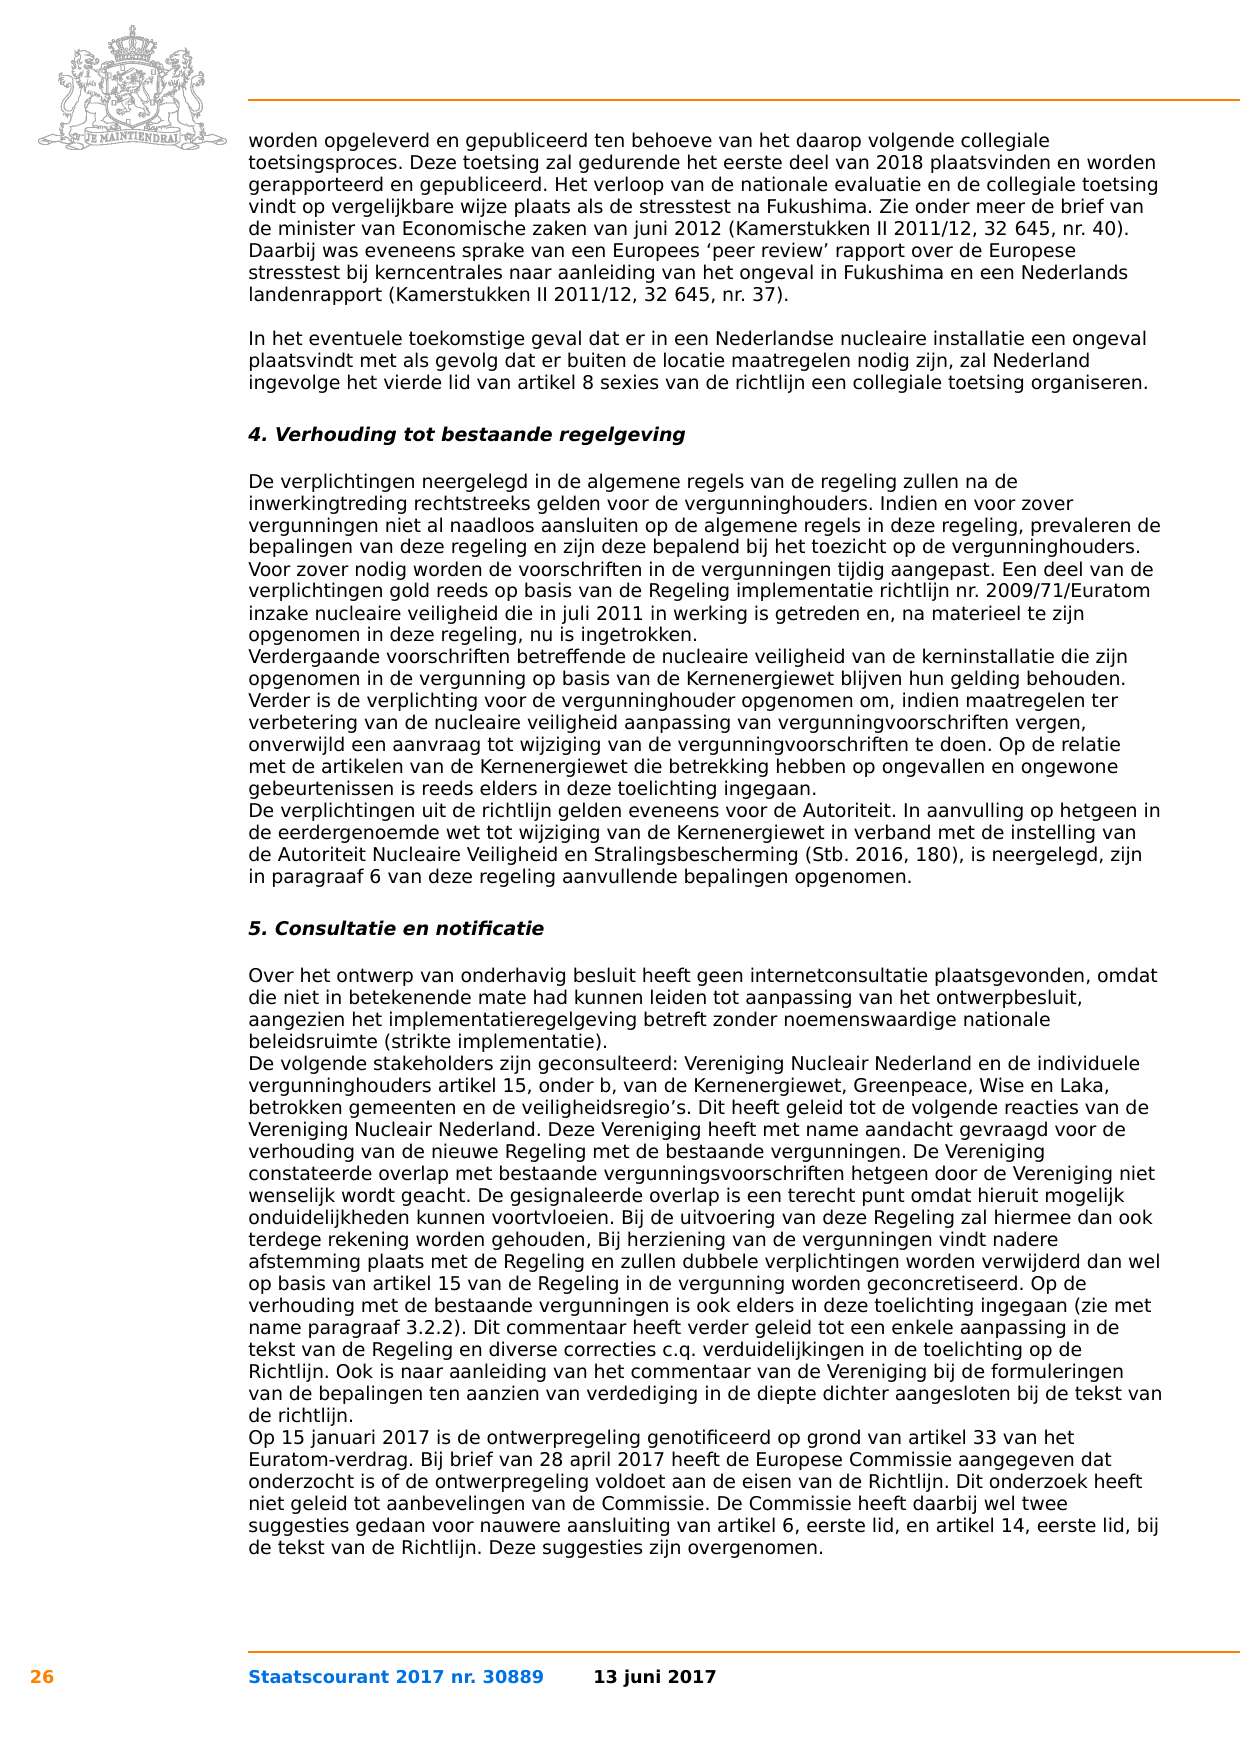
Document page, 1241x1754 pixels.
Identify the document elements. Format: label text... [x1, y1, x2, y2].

picture [38, 25, 227, 150]
text De verplichtingen neergelegd in de algemene regels van de regeling zullen na de inwerkingtreding rechtstreeks gelden voor de vergunninghouders. Indien en voor zover vergunningen niet al naadloos aansluiten op de algemene regels in deze regeling, prevaleren de bepalingen van deze regeling en zijn deze bepalend bij het toezicht op de vergunninghouders. Voor zover nodig worden de voorschriften in de vergunningen tijdig aangepast. Een deel van de verplichtingen gold reeds op basis van de Regeling implementatie richtlijn nr. 2009/71/Euratom inzake nucleaire veiligheid die in juli 2011 in werking is getreden en, na materieel te zijn opgenomen in deze regeling, nu is ingetrokken. [248, 471, 1163, 646]
text Over het ontwerp van onderhavig besluit heeft geen internetconsultatie plaatsgevonden, omdat die niet in betekenende mate had kunnen leiden tot aanpassing van het ontwerpbesluit, aangezien het implementatieregelgeving betreft zonder noemenswaardige nationale beleidsruimte (strikte implementatie). [248, 965, 1163, 1053]
text In het eventuele toekomstige geval dat er in een Nederlandse nucleaire installatie een ongeval plaatsvindt met als gevolg dat er buiten de locatie maatregelen nodig zijn, zal Nederland ingevolge het vierde lid van artikel 8 sexies van de richtlijn een collegiale toetsing organiseren. [248, 328, 1163, 393]
text Op 15 januari 2017 is de ontwerpregeling genotificeerd op grond van artikel 33 van het Euratom-verdrag. Bij brief van 28 april 2017 heeft de Europese Commissie aangegeven dat onderzocht is of de ontwerpregeling voldoet aan de eisen van de Richtlijn. Dit onderzoek heeft niet geleid tot aanbevelingen van de Commissie. De Commissie heeft daarbij wel twee suggesties gedaan voor nauwere aansluiting van artikel 6, eerste lid, en artikel 14, eerste lid, bij de tekst van de Richtlijn. Deze suggesties zijn overgenomen. [248, 1427, 1163, 1558]
subtitle 4. Verhouding tot bestaande regelgeving [248, 423, 1163, 446]
text Verdergaande voorschriften betreffende de nucleaire veiligheid van de kerninstallatie die zijn opgenomen in de vergunning op basis van de Kernenergiewet blijven hun gelding behouden. Verder is de verplichting voor de vergunninghouder opgenomen om, indien maatregelen ter verbetering van de nucleaire veiligheid aanpassing van vergunningvoorschriften vergen, onverwijld een aanvraag tot wijziging van de vergunningvoorschriften te doen. Op de relatie met de artikelen van de Kernenergiewet die betrekking hebben op ongevallen en ongewone gebeurtenissen is reeds elders in deze toelichting ingegaan. [248, 646, 1163, 800]
text De verplichtingen uit de richtlijn gelden eveneens voor de Autoriteit. In aanvulling op hetgeen in de eerdergenoemde wet tot wijziging van de Kernenergiewet in verband met de instelling van de Autoriteit Nucleaire Veiligheid en Stralingsbescherming (Stb. 2016, 180), is neergelegd, zijn in paragraaf 6 van deze regeling aanvullende bepalingen opgenomen. [248, 800, 1163, 888]
subtitle 5. Consultatie en notificatie [248, 918, 1163, 940]
text De volgende stakeholders zijn geconsulteerd: Vereniging Nucleair Nederland en de individuele vergunninghouders artikel 15, onder b, van de Kernenergiewet, Greenpeace, Wise en Laka, betrokken gemeenten en de veiligheidsregio’s. Dit heeft geleid tot de volgende reacties van de Vereniging Nucleair Nederland. Deze Vereniging heeft met name aandacht gevraagd voor de verhouding van de nieuwe Regeling met de bestaande vergunningen. De Vereniging constateerde overlap met bestaande vergunningsvoorschriften hetgeen door de Vereniging niet wenselijk wordt geacht. De gesignaleerde overlap is een terecht punt omdat hieruit mogelijk onduidelijkheden kunnen voortvloeien. Bij de uitvoering van deze Regeling zal hiermee dan ook terdege rekening worden gehouden, Bij herziening van de vergunningen vindt nadere afstemming plaats met de Regeling en zullen dubbele verplichtingen worden verwijderd dan wel op basis van artikel 15 van de Regeling in de vergunning worden geconcretiseerd. Op de verhouding met de bestaande vergunningen is ook elders in deze toelichting ingegaan (zie met name paragraaf 3.2.2). Dit commentaar heeft verder geleid tot een enkele aanpassing in de tekst van de Regeling en diverse correcties c.q. verduidelijkingen in de toelichting op de Richtlijn. Ook is naar aanleiding van het commentaar van de Vereniging bij de formuleringen van de bepalingen ten aanzien van verdediging in de diepte dichter aangesloten bij de tekst van de richtlijn. [248, 1053, 1163, 1427]
text worden opgeleverd en gepubliceerd ten behoeve van het daarop volgende collegiale toetsingsproces. Deze toetsing zal gedurende het eerste deel van 2018 plaatsvinden en worden gerapporteerd en gepubliceerd. Het verloop van de nationale evaluatie en de collegiale toetsing vindt op vergelijkbare wijze plaats als de stresstest na Fukushima. Zie onder meer de brief van de minister van Economische zaken van juni 2012 (Kamerstukken II 2011/12, 32 645, nr. 40). Daarbij was eveneens sprake van een Europees ‘peer review’ rapport over de Europese stresstest bij kerncentrales naar aanleiding van het ongeval in Fukushima en een Nederlands landenrapport (Kamerstukken II 2011/12, 32 645, nr. 37). [248, 130, 1163, 306]
